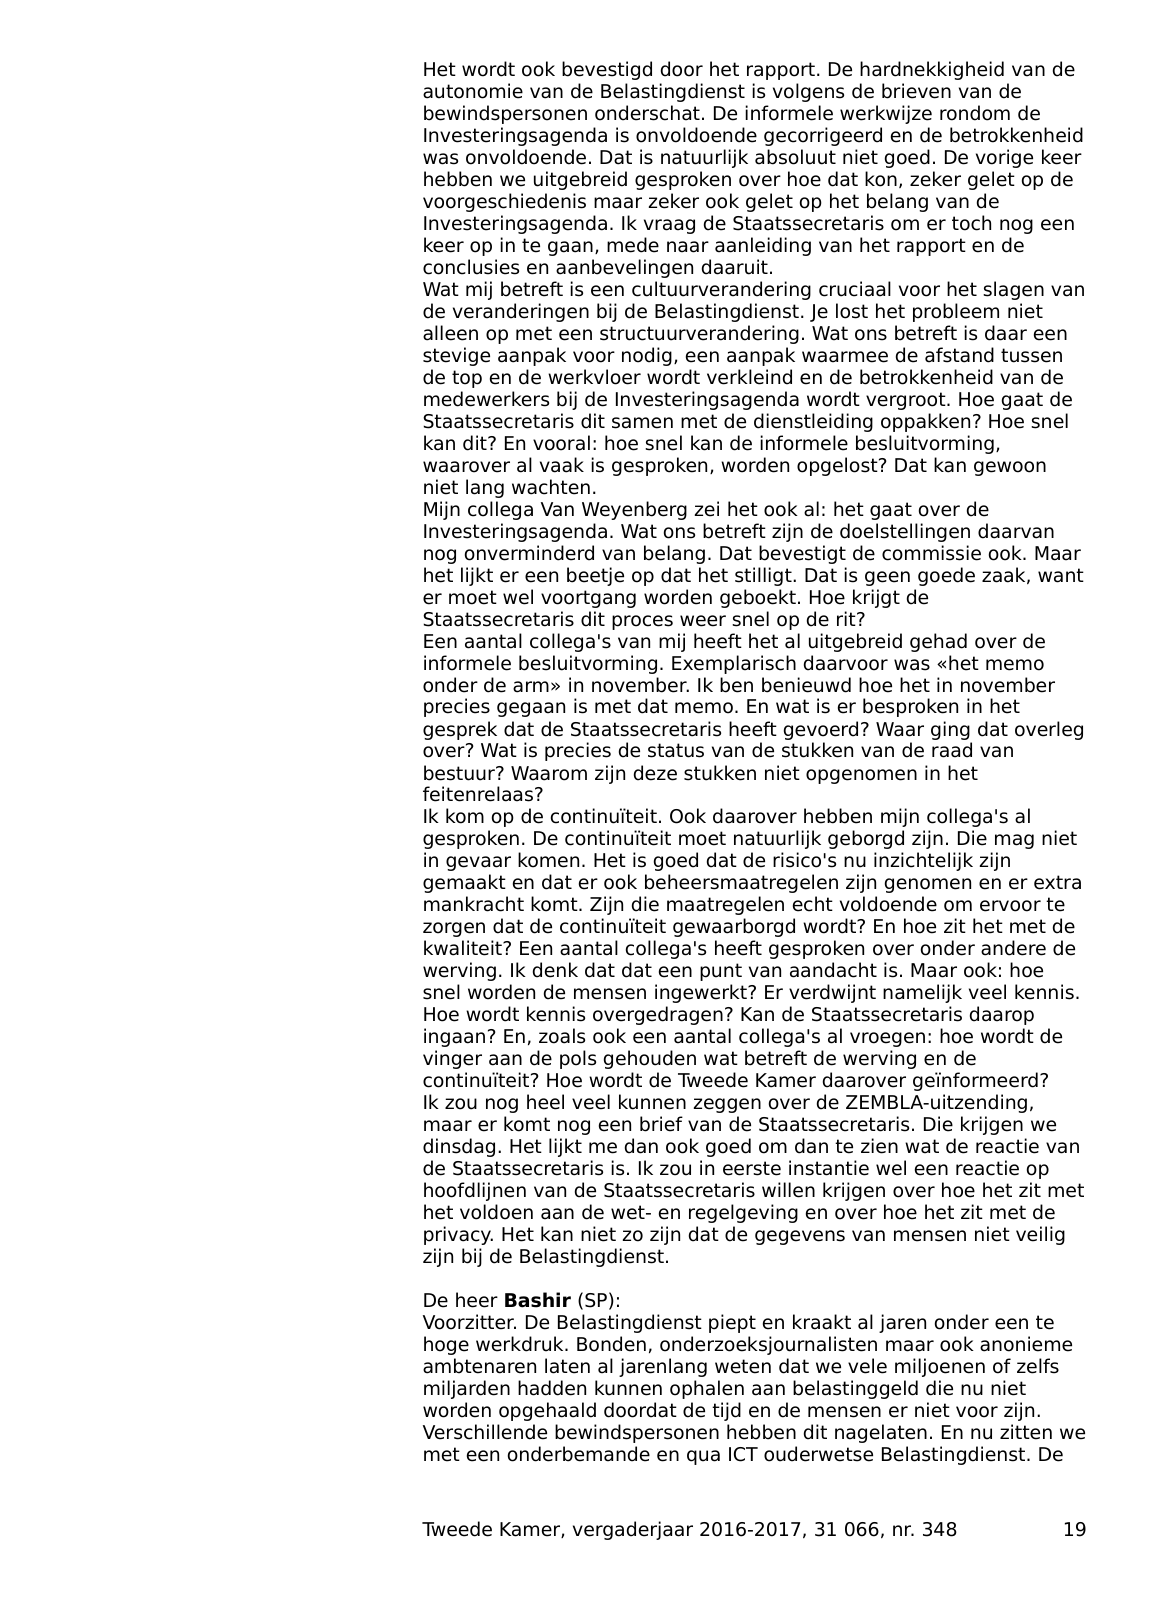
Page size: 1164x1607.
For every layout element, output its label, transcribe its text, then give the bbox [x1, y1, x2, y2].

text Mijn collega Van Weyenberg zei het ook al: het gaat over de Investeringsagenda. Wat ons betreft zijn de doelstellingen daarvan nog onverminderd van belang. Dat bevestigt de commissie ook. Maar het lijkt er een beetje op dat het stilligt. Dat is geen goede zaak, want er moet wel voortgang worden geboekt. Hoe krijgt de Staatssecretaris dit proces weer snel op de rit? [422, 499, 1087, 631]
text Ik kom op de continuïteit. Ook daarover hebben mijn collega's al gesproken. De continuïteit moet natuurlijk geborgd zijn. Die mag niet in gevaar komen. Het is goed dat de risico's nu inzichtelijk zijn gemaakt en dat er ook beheersmaatregelen zijn genomen en er extra mankracht komt. Zijn die maatregelen echt voldoende om ervoor te zorgen dat de continuïteit gewaarborgd wordt? En hoe zit het met de kwaliteit? Een aantal collega's heeft gesproken over onder andere de werving. Ik denk dat dat een punt van aandacht is. Maar ook: hoe snel worden de mensen ingewerkt? Er verdwijnt namelijk veel kennis. Hoe wordt kennis overgedragen? Kan de Staatssecretaris daarop ingaan? En, zoals ook een aantal collega's al vroegen: hoe wordt de vinger aan de pols gehouden wat betreft de werving en de continuïteit? Hoe wordt de Tweede Kamer daarover geïnformeerd? [422, 806, 1087, 1092]
text Wat mij betreft is een cultuurverandering cruciaal voor het slagen van de veranderingen bij de Belastingdienst. Je lost het probleem niet alleen op met een structuurverandering. Wat ons betreft is daar een stevige aanpak voor nodig, een aanpak waarmee de afstand tussen de top en de werkvloer wordt verkleind en de betrokkenheid van de medewerkers bij de Investeringsagenda wordt vergroot. Hoe gaat de Staatssecretaris dit samen met de dienstleiding oppakken? Hoe snel kan dit? En vooral: hoe snel kan de informele besluitvorming, waarover al vaak is gesproken, worden opgelost? Dat kan gewoon niet lang wachten. [422, 279, 1087, 499]
text Ik zou nog heel veel kunnen zeggen over de ZEMBLA-uitzending, maar er komt nog een brief van de Staatssecretaris. Die krijgen we dinsdag. Het lijkt me dan ook goed om dan te zien wat de reactie van de Staatssecretaris is. Ik zou in eerste instantie wel een reactie op hoofdlijnen van de Staatssecretaris willen krijgen over hoe het zit met het voldoen aan de wet- en regelgeving en over hoe het zit met de privacy. Het kan niet zo zijn dat de gegevens van mensen niet veilig zijn bij de Belastingdienst. [422, 1092, 1087, 1268]
text Voorzitter. De Belastingdienst piept en kraakt al jaren onder een te hoge werkdruk. Bonden, onderzoeksjournalisten maar ook anonieme ambtenaren laten al jarenlang weten dat we vele miljoenen of zelfs miljarden hadden kunnen ophalen aan belastinggeld die nu niet worden opgehaald doordat de tijd en de mensen er niet voor zijn. Verschillende bewindspersonen hebben dit nagelaten. En nu zitten we met een onderbemande en qua ICT ouderwetse Belastingdienst. De [422, 1312, 1087, 1466]
text De heer Bashir (SP): [422, 1290, 1087, 1312]
text Een aantal collega's van mij heeft het al uitgebreid gehad over de informele besluitvorming. Exemplarisch daarvoor was «het memo onder de arm» in november. Ik ben benieuwd hoe het in november precies gegaan is met dat memo. En wat is er besproken in het gesprek dat de Staatssecretaris heeft gevoerd? Waar ging dat overleg over? Wat is precies de status van de stukken van de raad van bestuur? Waarom zijn deze stukken niet opgenomen in het feitenrelaas? [422, 631, 1087, 806]
text Het wordt ook bevestigd door het rapport. De hardnekkigheid van de autonomie van de Belastingdienst is volgens de brieven van de bewindspersonen onderschat. De informele werkwijze rondom de Investeringsagenda is onvoldoende gecorrigeerd en de betrokkenheid was onvoldoende. Dat is natuurlijk absoluut niet goed. De vorige keer hebben we uitgebreid gesproken over hoe dat kon, zeker gelet op de voorgeschiedenis maar zeker ook gelet op het belang van de Investeringsagenda. Ik vraag de Staatssecretaris om er toch nog een keer op in te gaan, mede naar aanleiding van het rapport en de conclusies en aanbevelingen daaruit. [422, 59, 1087, 279]
